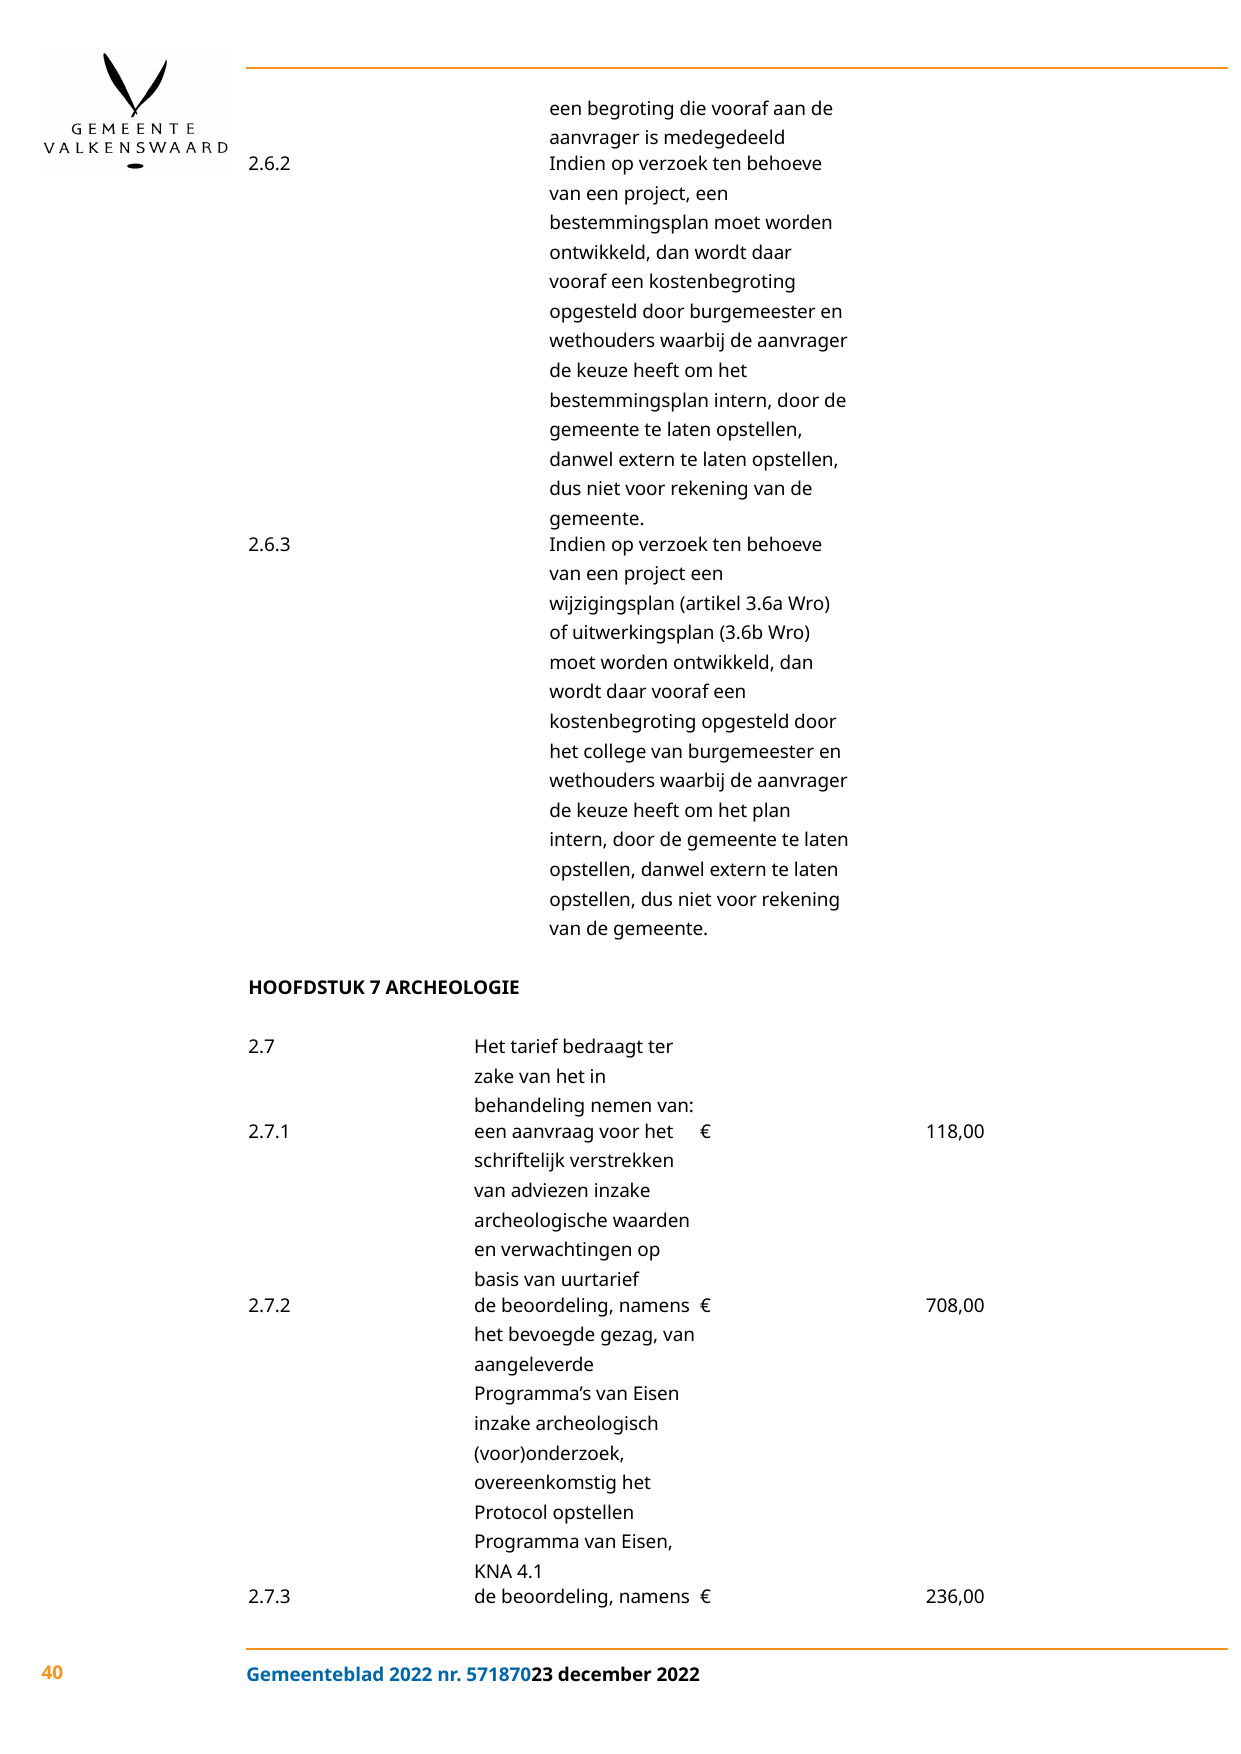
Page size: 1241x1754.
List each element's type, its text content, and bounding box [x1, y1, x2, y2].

table_cell [1001, 95, 1152, 150]
table_header 2.7 [248, 1033, 474, 1118]
table_cell de beoordeling, namens het bevoegde gezag, van aangeleverde Programma’s van Eisen inzake archeologisch (voor)onderzoek, overeenkomstig het Protocol opstellen Programma van Eisen, KNA 4.1 [474, 1292, 700, 1584]
table_cell Indien op verzoek ten behoeve van een project, een bestemmingsplan moet worden ontwikkeld, dan wordt daar vooraf een kostenbegroting opgesteld door burgemeester en wethouders waarbij de aanvrager de keuze heeft om het bestemmingsplan intern, door de gemeente te laten opstellen, danwel extern te laten opstellen, dus niet voor rekening van de gemeente. [549, 150, 850, 531]
table_cell 2.7.2 [248, 1292, 474, 1584]
table_cell 236,00 [926, 1584, 1152, 1609]
table_cell een begroting die vooraf aan de aanvrager is medegedeeld [549, 95, 850, 150]
table_cell de beoordeling, namens [474, 1584, 700, 1609]
picture [41, 47, 231, 172]
table_cell [850, 531, 1001, 941]
table_cell € [700, 1292, 926, 1584]
table_cell [1001, 531, 1152, 941]
table_cell [248, 95, 549, 150]
table_cell [1001, 150, 1152, 531]
table_cell [850, 150, 1001, 531]
table_header [700, 1033, 926, 1118]
table_cell 2.6.3 [248, 531, 549, 941]
table_cell een aanvraag voor het schriftelijk verstrekken van adviezen inzake archeologische waarden en verwachtingen op basis van uurtarief [474, 1118, 700, 1292]
table_cell 2.7.3 [248, 1584, 474, 1609]
table_cell 708,00 [926, 1292, 1152, 1584]
table_cell 2.7.1 [248, 1118, 474, 1292]
text HOOFDSTUK 7 ARCHEOLOGIE [248, 974, 1152, 1000]
table_cell [850, 95, 1001, 150]
table_cell Indien op verzoek ten behoeve van een project een wijzigingsplan (artikel 3.6a Wro) of uitwerkingsplan (3.6b Wro) moet worden ontwikkeld, dan wordt daar vooraf een kostenbegroting opgesteld door het college van burgemeester en wethouders waarbij de aanvrager de keuze heeft om het plan intern, door de gemeente te laten opstellen, danwel extern te laten opstellen, dus niet voor rekening van de gemeente. [549, 531, 850, 941]
table_header Het tarief bedraagt ter zake van het in behandeling nemen van: [474, 1033, 700, 1118]
table_header [926, 1033, 1152, 1118]
table_cell € [700, 1584, 926, 1609]
table_cell 2.6.2 [248, 150, 549, 531]
table_cell 118,00 [926, 1118, 1152, 1292]
table_cell € [700, 1118, 926, 1292]
